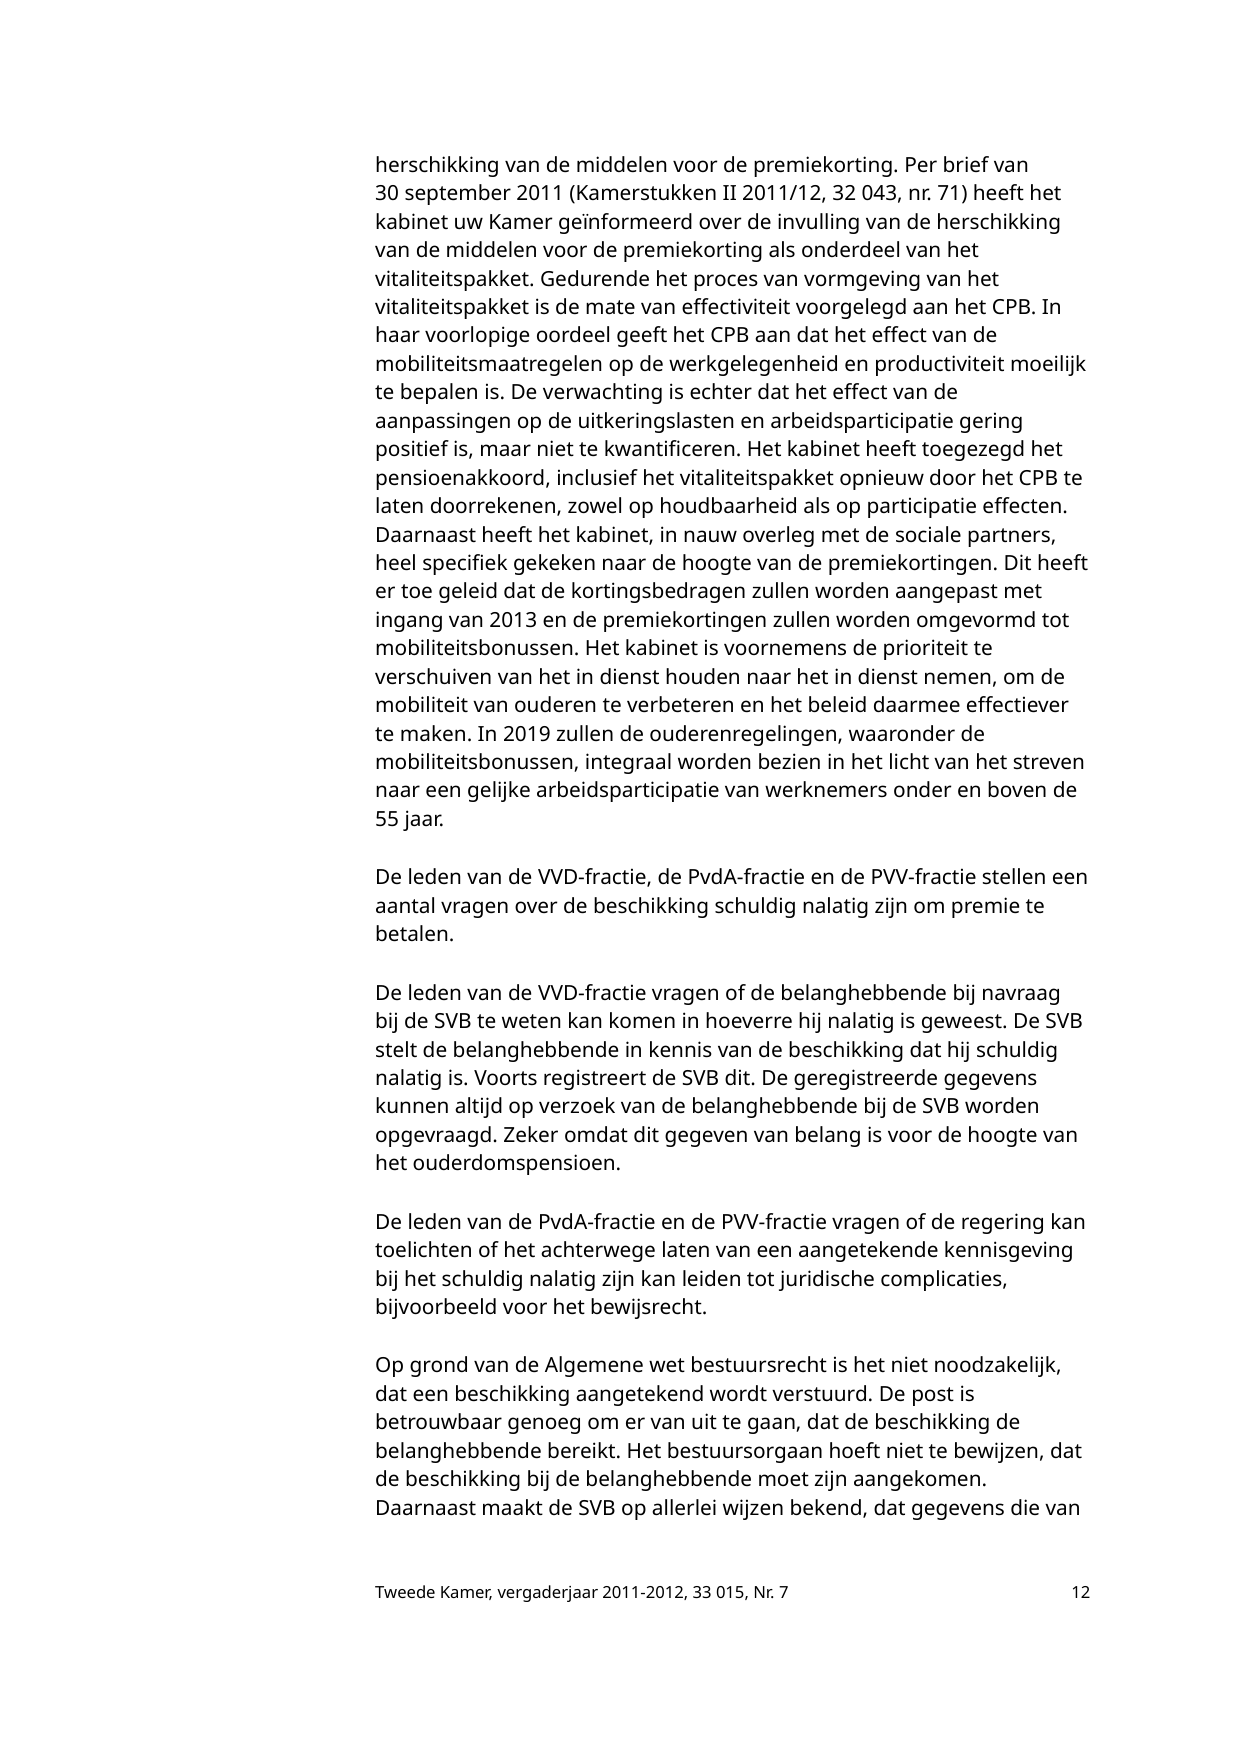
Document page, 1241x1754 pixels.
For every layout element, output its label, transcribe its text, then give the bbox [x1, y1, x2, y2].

text De leden van de VVD-fractie vragen of de belanghebbende bij navraag bij de SVB te weten kan komen in hoeverre hij nalatig is geweest. De SVB stelt de belanghebbende in kennis van de beschikking dat hij schuldig nalatig is. Voorts registreert de SVB dit. De geregistreerde gegevens kunnen altijd op verzoek van de belanghebbende bij de SVB worden opgevraagd. Zeker omdat dit gegeven van belang is voor de hoogte van het ouderdomspensioen. [375, 978, 1090, 1177]
text De leden van de VVD-fractie, de PvdA-fractie en de PVV-fractie stellen een aantal vragen over de beschikking schuldig nalatig zijn om premie te betalen. [375, 862, 1090, 948]
text De leden van de PvdA-fractie en de PVV-fractie vragen of de regering kan toelichten of het achterwege laten van een aangetekende kennisgeving bij het schuldig nalatig zijn kan leiden tot juridische complicaties, bijvoorbeeld voor het bewijsrecht. [375, 1207, 1090, 1321]
text herschikking van de middelen voor de premiekorting. Per brief van 30 september 2011 (Kamerstukken II 2011/12, 32 043, nr. 71) heeft het kabinet uw Kamer geïnformeerd over de invulling van de herschikking van de middelen voor de premiekorting als onderdeel van het vitaliteitspakket. Gedurende het proces van vormgeving van het vitaliteitspakket is de mate van effectiviteit voorgelegd aan het CPB. In haar voorlopige oordeel geeft het CPB aan dat het effect van de mobiliteitsmaatregelen op de werkgelegenheid en productiviteit moeilijk te bepalen is. De verwachting is echter dat het effect van de aanpassingen op de uitkeringslasten en arbeidsparticipatie gering positief is, maar niet te kwantificeren. Het kabinet heeft toegezegd het pensioenakkoord, inclusief het vitaliteitspakket opnieuw door het CPB te laten doorrekenen, zowel op houdbaarheid als op participatie effecten. Daarnaast heeft het kabinet, in nauw overleg met de sociale partners, heel specifiek gekeken naar de hoogte van de premiekortingen. Dit heeft er toe geleid dat de kortingsbedragen zullen worden aangepast met ingang van 2013 en de premiekortingen zullen worden omgevormd tot mobiliteitsbonussen. Het kabinet is voornemens de prioriteit te verschuiven van het in dienst houden naar het in dienst nemen, om de mobiliteit van ouderen te verbeteren en het beleid daarmee effectiever te maken. In 2019 zullen de ouderenregelingen, waaronder de mobiliteitsbonussen, integraal worden bezien in het licht van het streven naar een gelijke arbeidsparticipatie van werknemers onder en boven de 55 jaar. [375, 150, 1090, 832]
text Op grond van de Algemene wet bestuursrecht is het niet noodzakelijk, dat een beschikking aangetekend wordt verstuurd. De post is betrouwbaar genoeg om er van uit te gaan, dat de beschikking de belanghebbende bereikt. Het bestuursorgaan hoeft niet te bewijzen, dat de beschikking bij de belanghebbende moet zijn aangekomen. Daarnaast maakt de SVB op allerlei wijzen bekend, dat gegevens die van [375, 1351, 1090, 1521]
